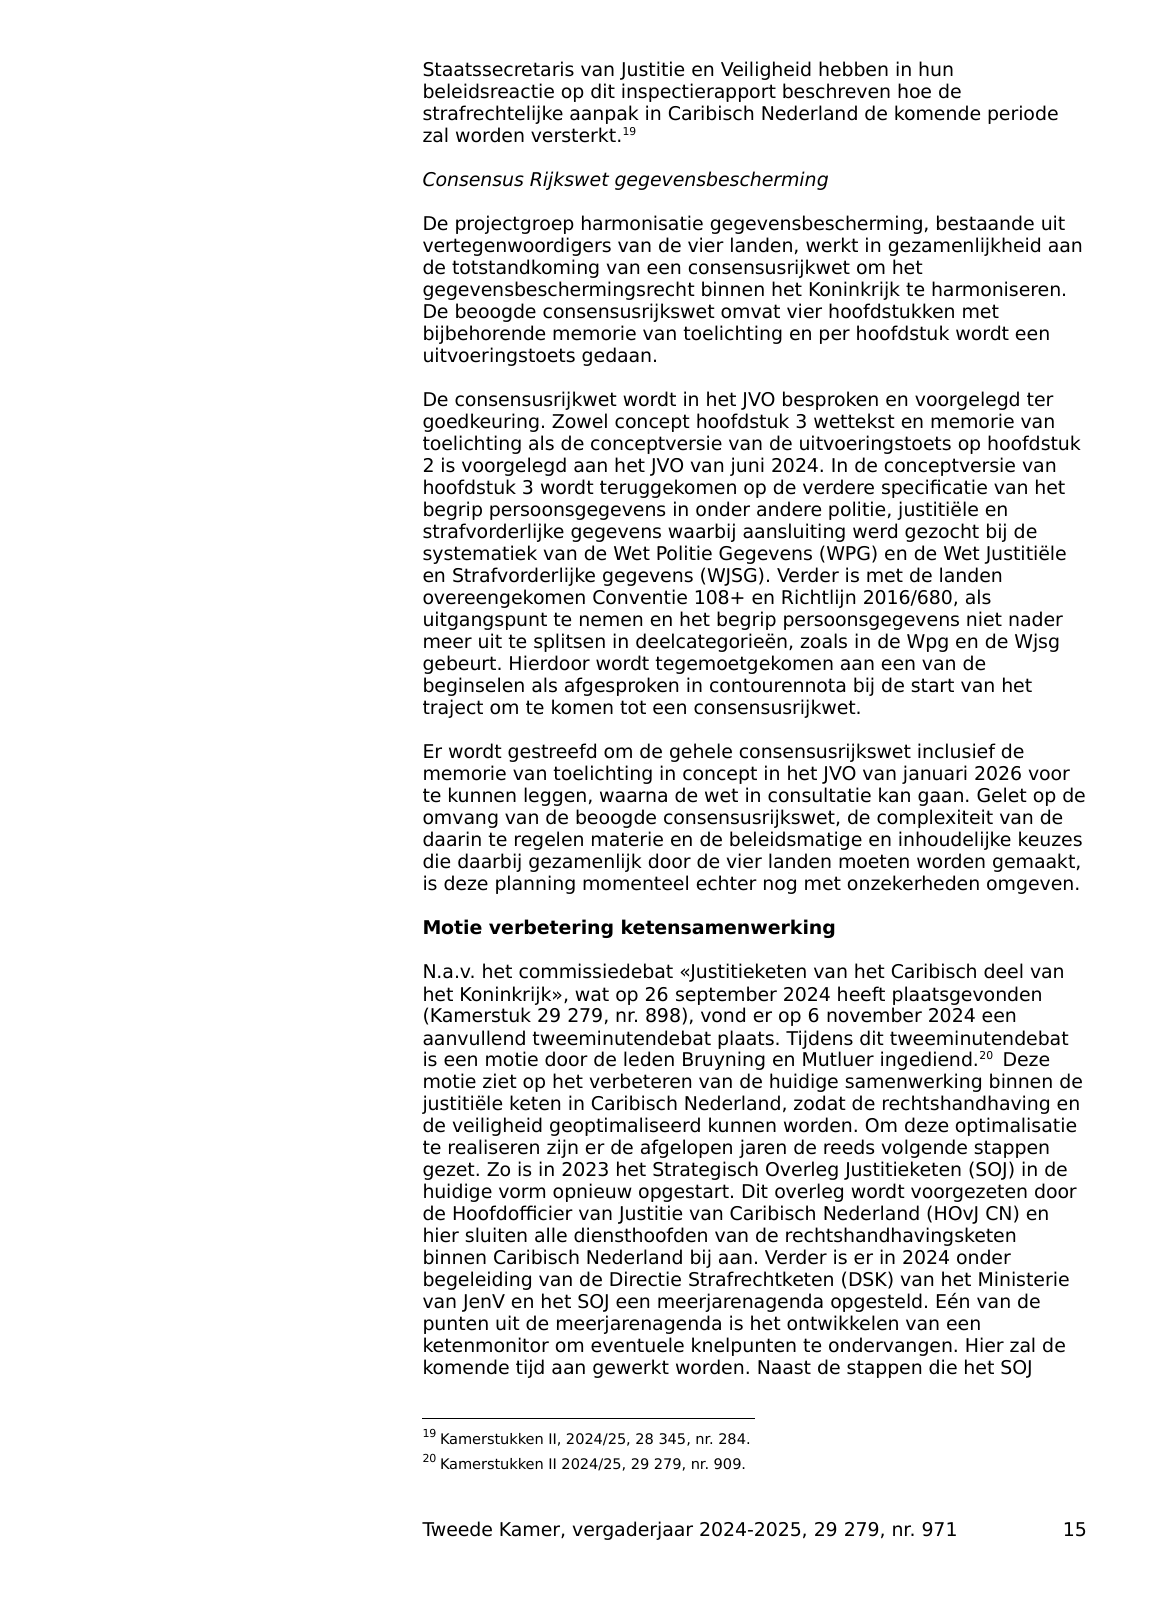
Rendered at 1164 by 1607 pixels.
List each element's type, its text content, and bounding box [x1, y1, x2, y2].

text Kamerstukken II 2024/25, 29 279, nr. 909. [422, 1452, 1087, 1474]
text Er wordt gestreefd om de gehele consensusrijkswet inclusief de memorie van toelichting in concept in het JVO van januari 2026 voor te kunnen leggen, waarna de wet in consultatie kan gaan. Gelet op de omvang van de beoogde consensusrijkswet, de complexiteit van de daarin te regelen materie en de beleidsmatige en inhoudelijke keuzes die daarbij gezamenlijk door de vier landen moeten worden gemaakt, is deze planning momenteel echter nog met onzekerheden omgeven. [422, 741, 1087, 895]
text De projectgroep harmonisatie gegevensbescherming, bestaande uit vertegenwoordigers van de vier landen, werkt in gezamenlijkheid aan de totstandkoming van een consensusrijkwet om het gegevensbeschermingsrecht binnen het Koninkrijk te harmoniseren. De beoogde consensusrijkswet omvat vier hoofdstukken met bijbehorende memorie van toelichting en per hoofdstuk wordt een uitvoeringstoets gedaan. [422, 213, 1087, 367]
text De consensusrijkwet wordt in het JVO besproken en voorgelegd ter goedkeuring. Zowel concept hoofdstuk 3 wettekst en memorie van toelichting als de conceptversie van de uitvoeringstoets op hoofdstuk 2 is voorgelegd aan het JVO van juni 2024. In de conceptversie van hoofdstuk 3 wordt teruggekomen op de verdere specificatie van het begrip persoonsgegevens in onder andere politie, justitiële en strafvorderlijke gegevens waarbij aansluiting werd gezocht bij de systematiek van de Wet Politie Gegevens (WPG) en de Wet Justitiële en Strafvorderlijke gegevens (WJSG). Verder is met de landen overeengekomen Conventie 108+ en Richtlijn 2016/680, als uitgangspunt te nemen en het begrip persoonsgegevens niet nader meer uit te splitsen in deelcategorieën, zoals in de Wpg en de Wjsg gebeurt. Hierdoor wordt tegemoetgekomen aan een van de beginselen als afgesproken in contourennota bij de start van het traject om te komen tot een consensusrijkwet. [422, 389, 1087, 719]
text Kamerstukken II, 2024/25, 28 345, nr. 284. [422, 1427, 1087, 1449]
text N.a.v. het commissiedebat «Justitieketen van het Caribisch deel van het Koninkrijk», wat op 26 september 2024 heeft plaatsgevonden (Kamerstuk 29 279, nr. 898), vond er op 6 november 2024 een aanvullend tweeminutendebat plaats. Tijdens dit tweeminutendebat is een motie door de leden Bruyning en Mutluer ingediend. Deze motie ziet op het verbeteren van de huidige samenwerking binnen de justitiële keten in Caribisch Nederland, zodat de rechtshandhaving en de veiligheid geoptimaliseerd kunnen worden. Om deze optimalisatie te realiseren zijn er de afgelopen jaren de reeds volgende stappen gezet. Zo is in 2023 het Strategisch Overleg Justitieketen (SOJ) in de huidige vorm opnieuw opgestart. Dit overleg wordt voorgezeten door de Hoofdofficier van Justitie van Caribisch Nederland (HOvJ CN) en hier sluiten alle diensthoofden van de rechtshandhavingsketen binnen Caribisch Nederland bij aan. Verder is er in 2024 onder begeleiding van de Directie Strafrechtketen (DSK) van het Ministerie van JenV en het SOJ een meerjarenagenda opgesteld. Eén van de punten uit de meerjarenagenda is het ontwikkelen van een ketenmonitor om eventuele knelpunten te ondervangen. Hier zal de komende tijd aan gewerkt worden. Naast de stappen die het SOJ [422, 961, 1087, 1379]
subtitle Motie verbetering ketensamenwerking [422, 917, 1087, 939]
text Staatssecretaris van Justitie en Veiligheid hebben in hun beleidsreactie op dit inspectierapport beschreven hoe de strafrechtelijke aanpak in Caribisch Nederland de komende periode zal worden versterkt. [422, 59, 1087, 147]
subtitle Consensus Rijkswet gegevensbescherming [422, 169, 1087, 191]
